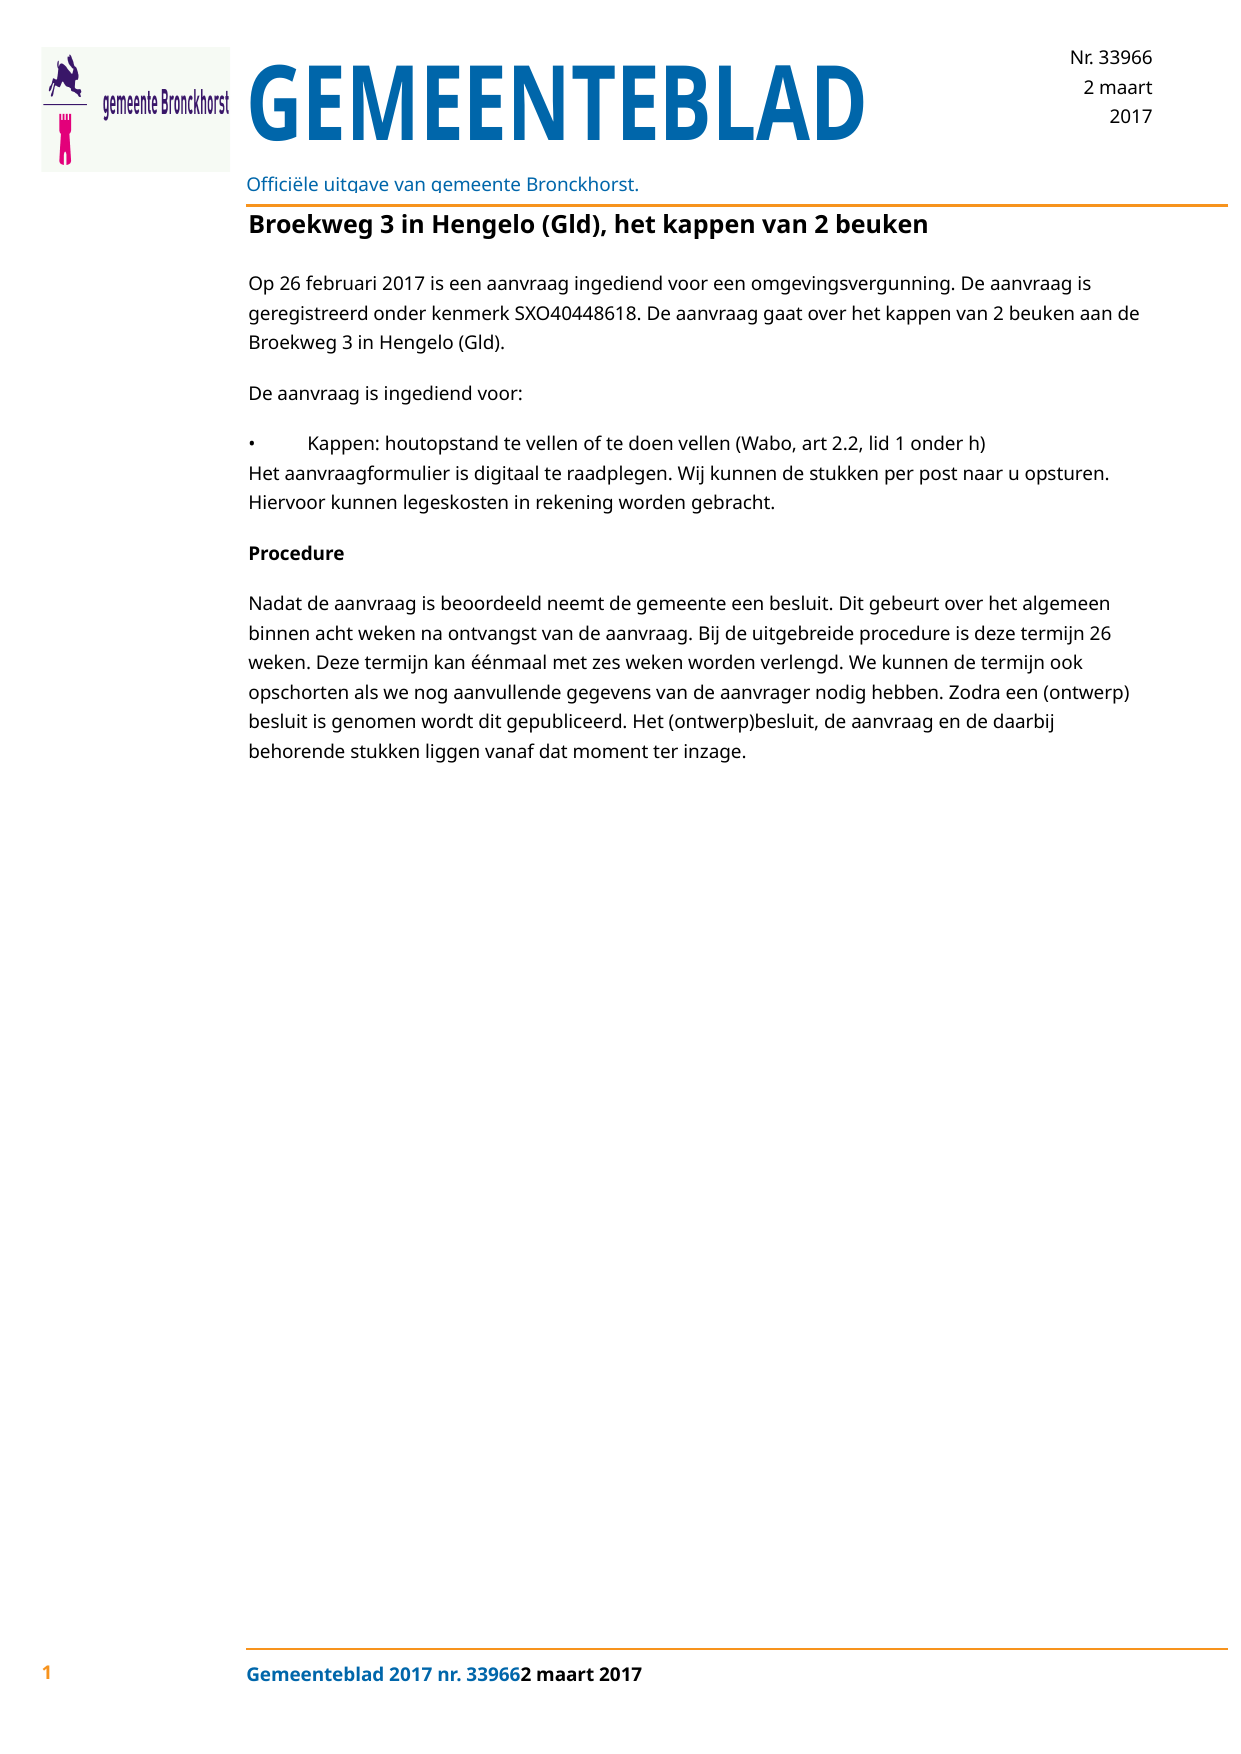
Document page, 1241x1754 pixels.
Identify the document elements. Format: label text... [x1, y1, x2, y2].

text De aanvraag is ingediend voor: [248, 380, 1152, 406]
list Kappen: houtopstand te vellen of te doen vellen (Wabo, art 2.2, lid 1 onder h) [248, 430, 1152, 456]
text Broekweg 3 in Hengelo (Gld), het kappen van 2 beuken [248, 207, 1152, 241]
text Procedure [248, 540, 1152, 566]
text Op 26 februari 2017 is een aanvraag ingediend voor een omgevingsvergunning. De aanvraag is geregistreerd onder kenmerk SXO40448618. De aanvraag gaat over het kappen van 2 beuken aan de Broekweg 3 in Hengelo (Gld). [248, 270, 1152, 355]
picture [41, 47, 231, 172]
text Het aanvraagformulier is digitaal te raadplegen. Wij kunnen de stukken per post naar u opsturen. Hiervoor kunnen legeskosten in rekening worden gebracht. [248, 460, 1152, 515]
text Nadat de aanvraag is beoordeeld neemt de gemeente een besluit. Dit gebeurt over het algemeen binnen acht weken na ontvangst van de aanvraag. Bij de uitgebreide procedure is deze termijn 26 weken. Deze termijn kan éénmaal met zes weken worden verlengd. We kunnen de termijn ook opschorten als we nog aanvullende gegevens van de aanvrager nodig hebben. Zodra een (ontwerp) besluit is genomen wordt dit gepubliceerd. Het (ontwerp)besluit, de aanvraag en de daarbij behorende stukken liggen vanaf dat moment ter inzage. [248, 590, 1152, 764]
